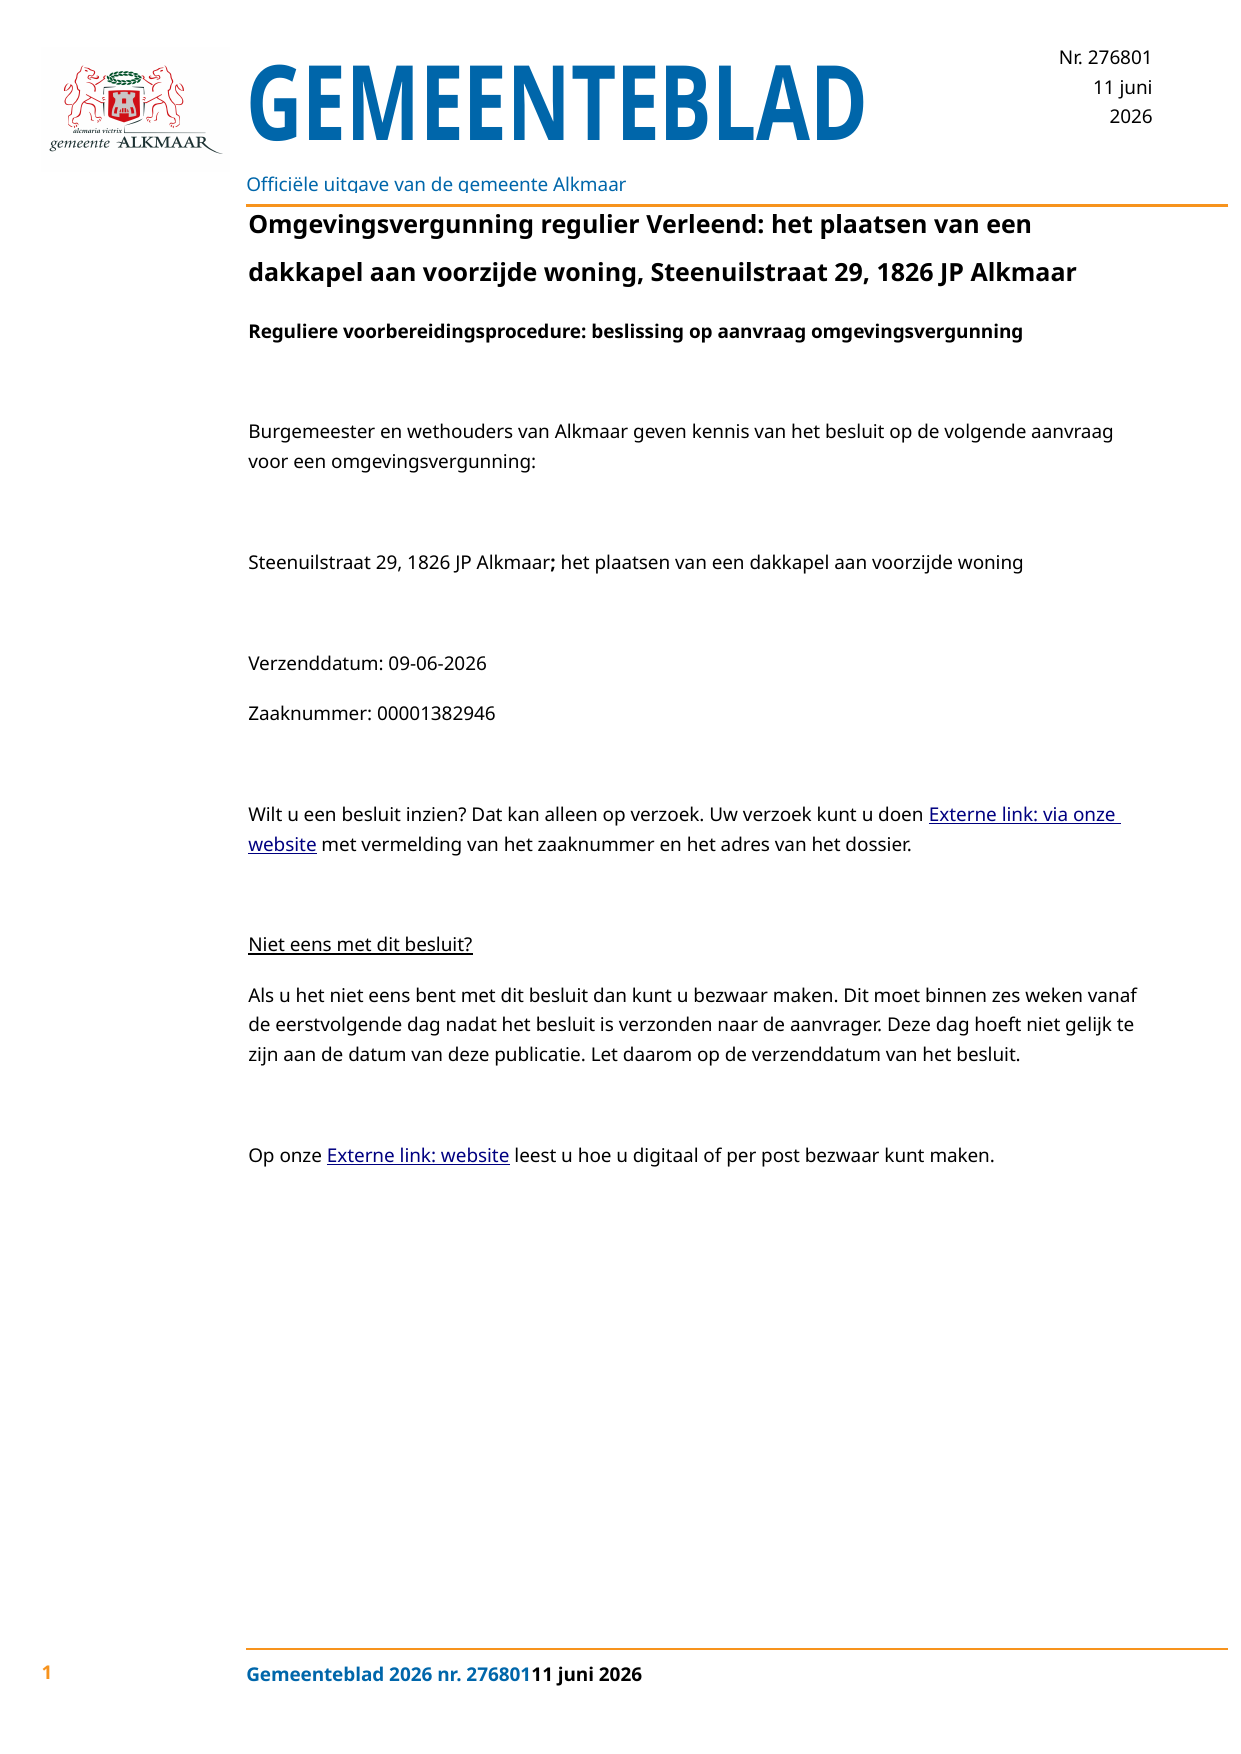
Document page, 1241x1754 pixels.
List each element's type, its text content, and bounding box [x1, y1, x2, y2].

text Verzenddatum: 09-06-2026 [248, 650, 1152, 676]
text Als u het niet eens bent met dit besluit dan kunt u bezwaar maken. Dit moet binnen zes weken vanaf de eerstvolgende dag nadat het besluit is verzonden naar de aanvrager. Deze dag hoeft niet gelijk te zijn aan de datum van deze publicatie. Let daarom op de verzenddatum van het besluit. [248, 982, 1152, 1067]
text Niet eens met dit besluit? [248, 932, 1152, 957]
text Steenuilstraat 29, 1826 JP Alkmaar; het plaatsen van een dakkapel aan voorzijde woning [248, 549, 1152, 575]
text Wilt u een besluit inzien? Dat kan alleen op verzoek. Uw verzoek kunt u doen Externe link: via onze website met vermelding van het zaaknummer en het adres van het dossier. [248, 801, 1152, 857]
text Zaaknummer: 00001382946 [248, 700, 1152, 726]
text Omgevingsvergunning regulier Verleend: het plaatsen van een dakkapel aan voorzijde woning, Steenuilstraat 29, 1826 JP Alkmaar [248, 207, 1152, 288]
text Op onze Externe link: website leest u hoe u digitaal of per post bezwaar kunt maken. [248, 1142, 1152, 1168]
text Burgemeester en wethouders van Alkmaar geven kennis van het besluit op de volgende aanvraag voor een omgevingsvergunning: [248, 419, 1152, 474]
text Reguliere voorbereidingsprocedure: beslissing op aanvraag omgevingsvergunning [248, 318, 1152, 344]
picture [41, 47, 231, 172]
